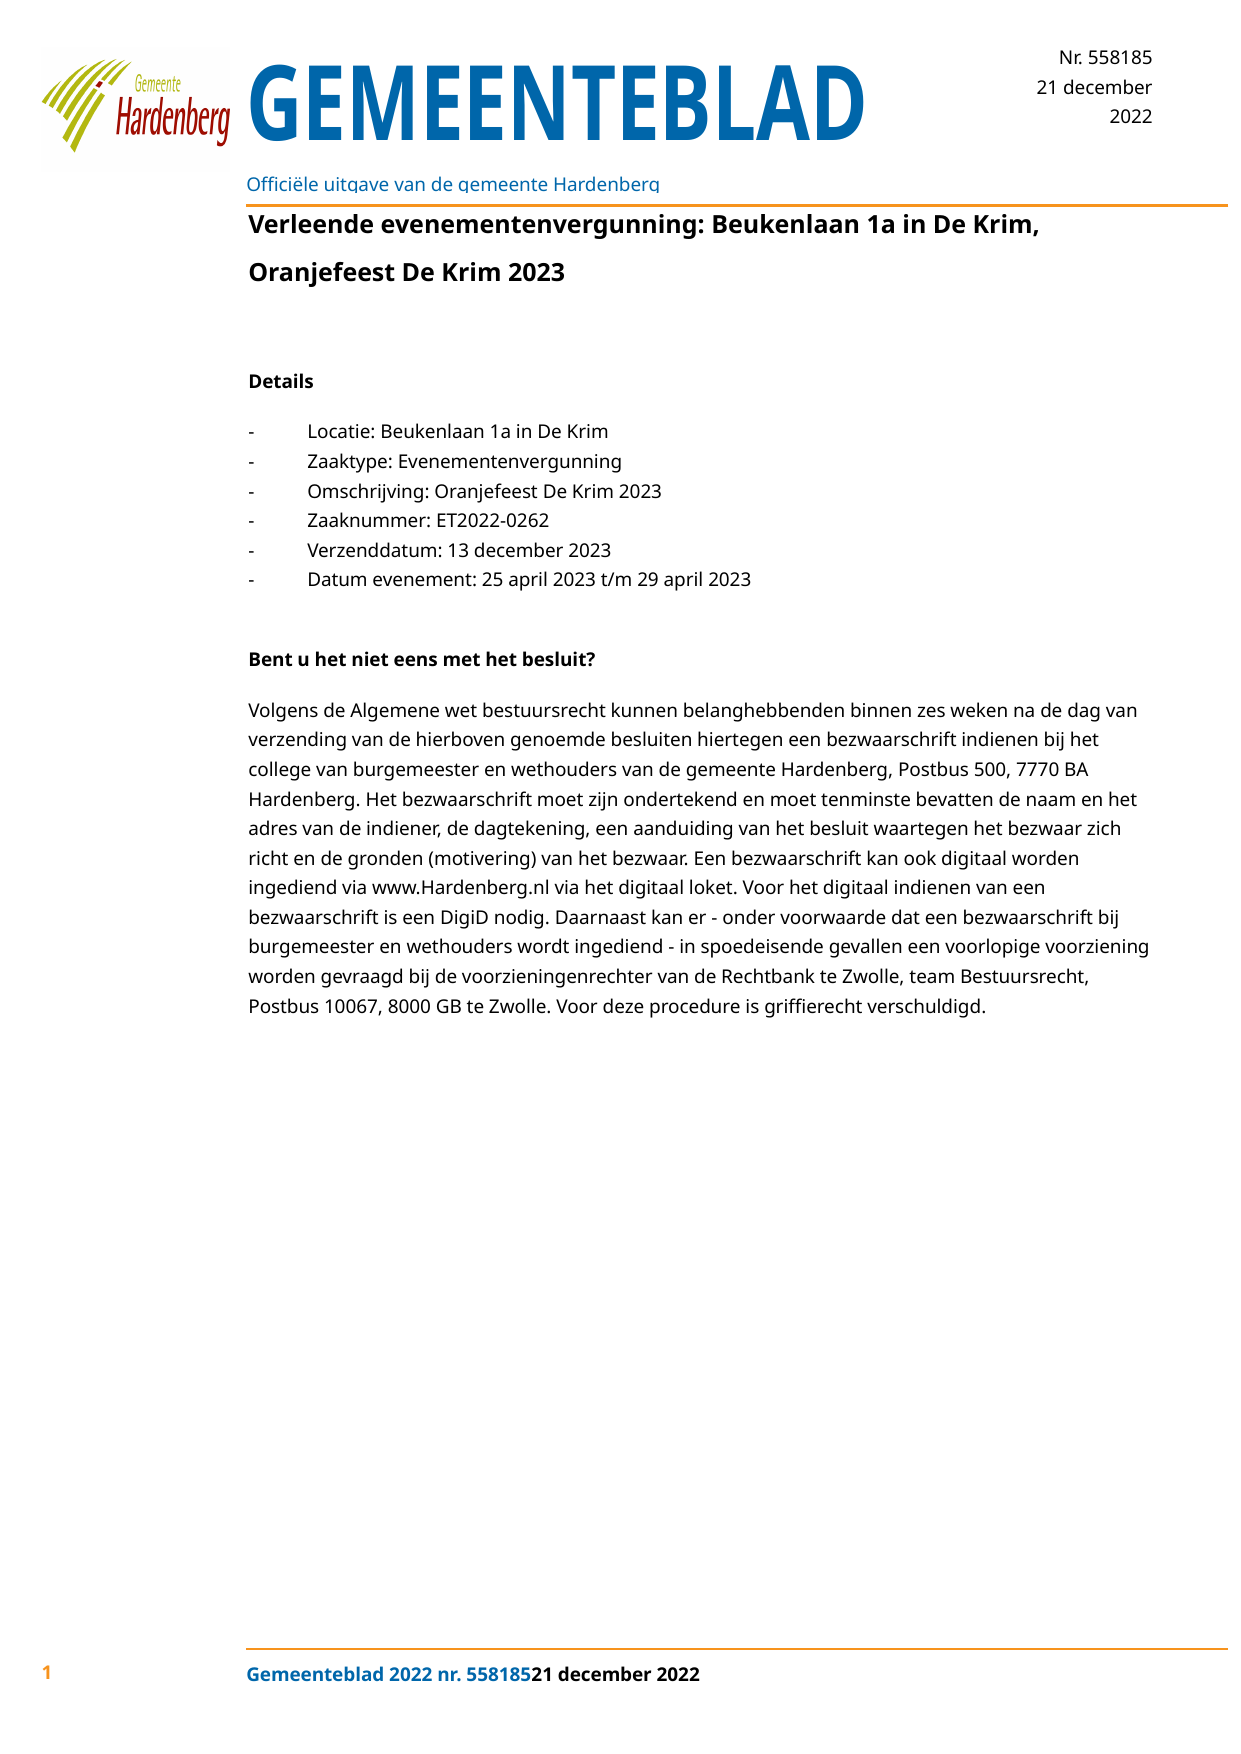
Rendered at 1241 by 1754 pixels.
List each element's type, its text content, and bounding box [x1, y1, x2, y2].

list Verzenddatum: 13 december 2023 [248, 537, 1152, 563]
text Bent u het niet eens met het besluit? [248, 647, 1152, 672]
text Verleende evenementenvergunning: Beukenlaan 1a in De Krim, Oranjefeest De Krim 2023 [248, 207, 1152, 288]
text Volgens de Algemene wet bestuursrecht kunnen belanghebbenden binnen zes weken na de dag van verzending van de hierboven genoemde besluiten hiertegen een bezwaarschrift indienen bij het college van burgemeester en wethouders van de gemeente Hardenberg, Postbus 500, 7770 BA Hardenberg. Het bezwaarschrift moet zijn ondertekend en moet tenminste bevatten de naam en het adres van de indiener, de dagtekening, een aanduiding van het besluit waartegen het bezwaar zich richt en de gronden (motivering) van het bezwaar. Een bezwaarschrift kan ook digitaal worden ingediend via www.Hardenberg.nl via het digitaal loket. Voor het digitaal indienen van een bezwaarschrift is een DigiD nodig. Daarnaast kan er - onder voorwaarde dat een bezwaarschrift bij burgemeester en wethouders wordt ingediend - in spoedeisende gevallen een voorlopige voorziening worden gevraagd bij de voorzieningenrechter van de Rechtbank te Zwolle, team Bestuursrecht, Postbus 10067, 8000 GB te Zwolle. Voor deze procedure is griffierecht verschuldigd. [248, 697, 1152, 1019]
list Zaaknummer: ET2022-0262 [248, 507, 1152, 533]
text Details [248, 368, 1152, 394]
picture [41, 47, 231, 172]
list Omschrijving: Oranjefeest De Krim 2023 [248, 478, 1152, 504]
list Datum evenement: 25 april 2023 t/m 29 april 2023 [248, 567, 1152, 592]
list Locatie: Beukenlaan 1a in De Krim [248, 419, 1152, 444]
list Zaaktype: Evenementenvergunning [248, 448, 1152, 474]
